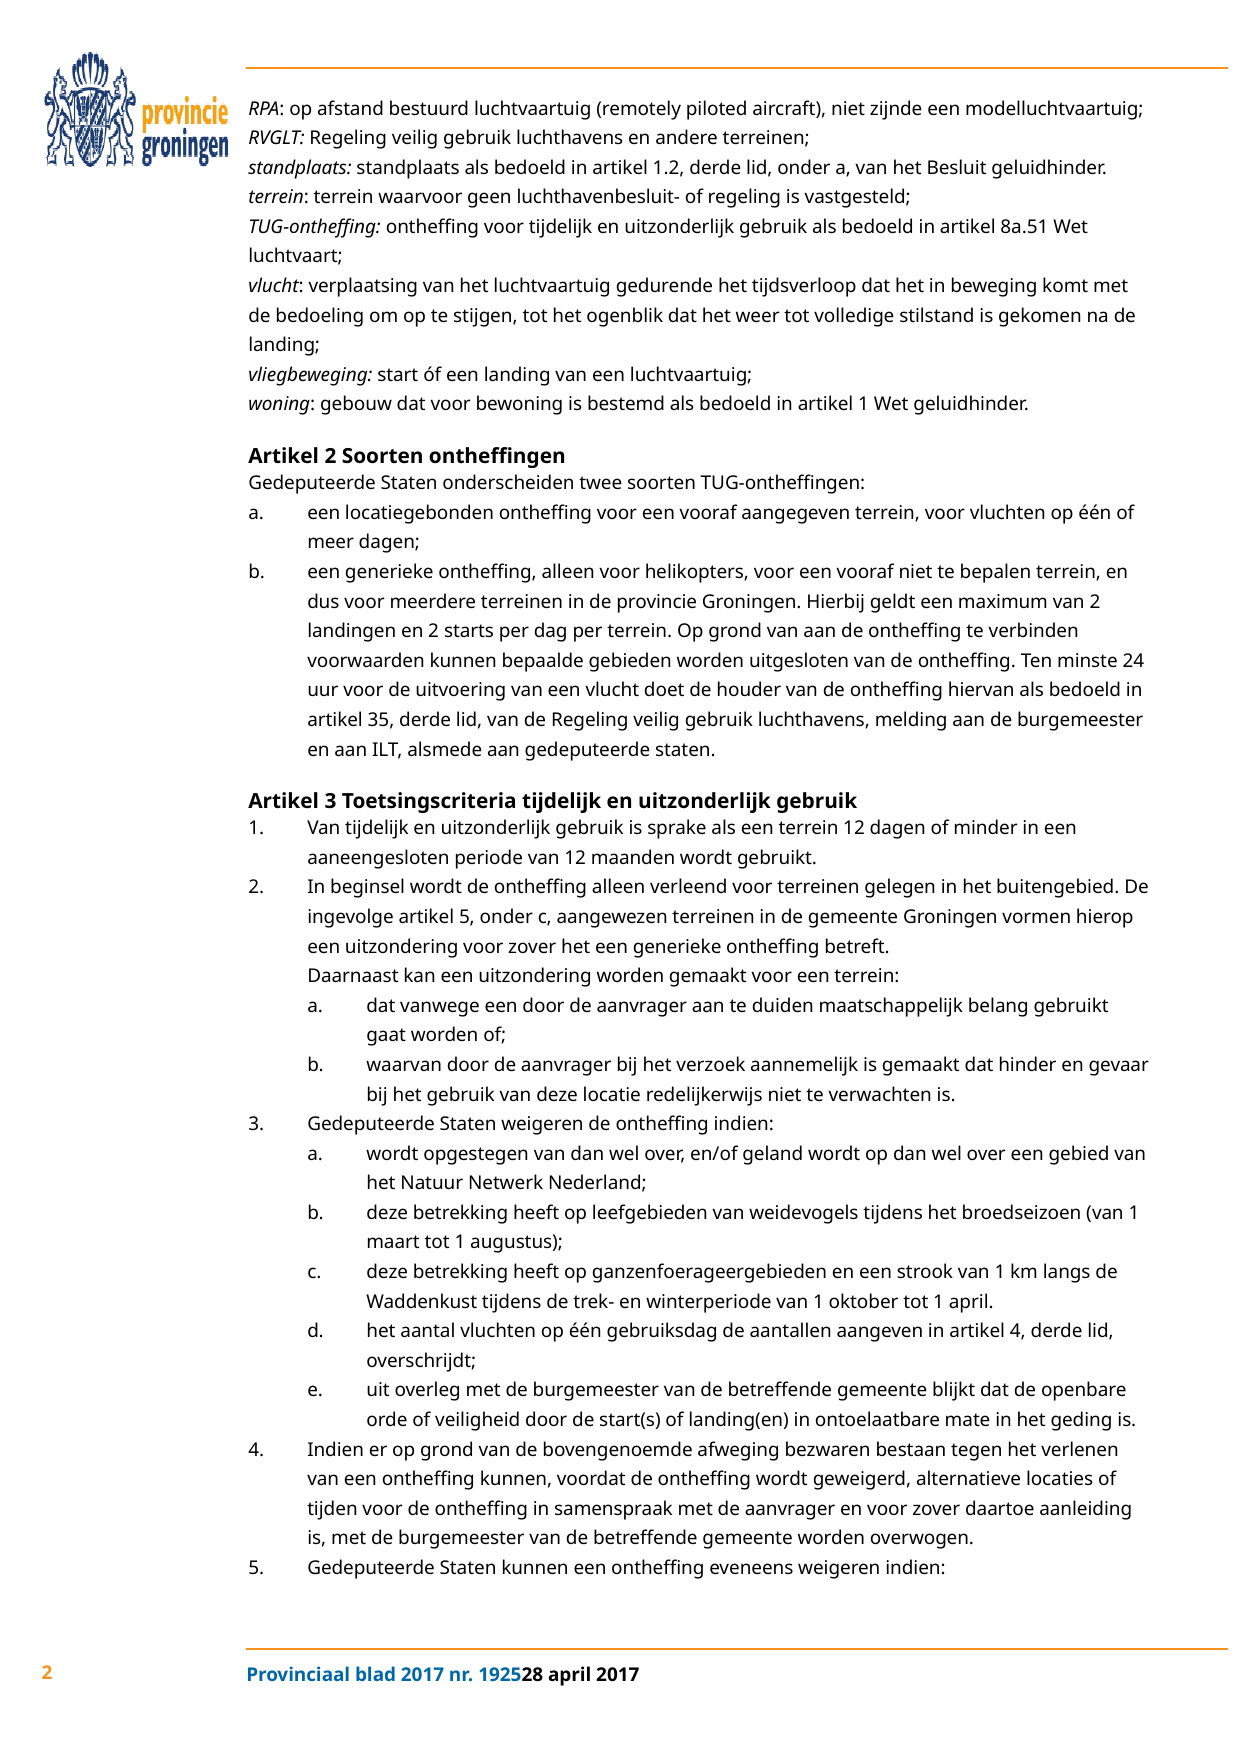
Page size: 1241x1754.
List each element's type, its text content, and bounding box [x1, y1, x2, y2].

text Artikel 3 Toetsingscriteria tijdelijk en uitzonderlijk gebruik [248, 786, 1152, 814]
list Indien er op grond van de bovengenoemde afweging bezwaren bestaan tegen het verlenen van een ontheffing kunnen, voordat de ontheffing wordt geweigerd, alternatieve locaties of tijden voor de ontheffing in samenspraak met de aanvrager en voor zover daartoe aanleiding is, met de burgemeester van de betreffende gemeente worden overwogen. [248, 1436, 1152, 1550]
text standplaats: standplaats als bedoeld in artikel 1.2, derde lid, onder a, van het Besluit geluidhinder. [248, 154, 1152, 180]
list Daarnaast kan een uitzondering worden gemaakt voor een terrein: [248, 962, 1152, 988]
list een generieke ontheffing, alleen voor helikopters, voor een vooraf niet te bepalen terrein, en dus voor meerdere terreinen in de provincie Groningen. Hierbij geldt een maximum van 2 landingen en 2 starts per dag per terrein. Op grond van aan de ontheffing te verbinden voorwaarden kunnen bepaalde gebieden worden uitgesloten van de ontheffing. Ten minste 24 uur voor de uitvoering van een vlucht doet de houder van de ontheffing hiervan als bedoeld in artikel 35, derde lid, van de Regeling veilig gebruik luchthavens, melding aan de burgemeester en aan ILT, alsmede aan gedeputeerde staten. [248, 558, 1152, 761]
list het aantal vluchten op één gebruiksdag de aantallen aangeven in artikel 4, derde lid, overschrijdt; [307, 1317, 1152, 1373]
list deze betrekking heeft op leefgebieden van weidevogels tijdens het broedseizoen (van 1 maart tot 1 augustus); [307, 1199, 1152, 1254]
text TUG-ontheffing: ontheffing voor tijdelijk en uitzonderlijk gebruik als bedoeld in artikel 8a.51 Wet luchtvaart; [248, 213, 1152, 268]
picture [41, 47, 231, 172]
text terrein: terrein waarvoor geen luchthavenbesluit- of regeling is vastgesteld; [248, 183, 1152, 209]
list waarvan door de aanvrager bij het verzoek aannemelijk is gemaakt dat hinder en gevaar bij het gebruik van deze locatie redelijkerwijs niet te verwachten is. [307, 1051, 1152, 1107]
text woning: gebouw dat voor bewoning is bestemd als bedoeld in artikel 1 Wet geluidhinder. [248, 391, 1152, 416]
list dat vanwege een door de aanvrager aan te duiden maatschappelijk belang gebruikt gaat worden of; [307, 992, 1152, 1047]
list Van tijdelijk en uitzonderlijk gebruik is sprake als een terrein 12 dagen of minder in een aaneengesloten periode van 12 maanden wordt gebruikt. [248, 814, 1152, 870]
text RPA: op afstand bestuurd luchtvaartuig (remotely piloted aircraft), niet zijnde een modelluchtvaartuig; [248, 95, 1152, 121]
list deze betrekking heeft op ganzenfoerageergebieden en een strook van 1 km langs de Waddenkust tijdens de trek- en winterperiode van 1 oktober tot 1 april. [307, 1258, 1152, 1314]
list Gedeputeerde Staten weigeren de ontheffing indien: [248, 1110, 1152, 1136]
text Artikel 2 Soorten ontheffingen [248, 441, 1152, 469]
text Gedeputeerde Staten onderscheiden twee soorten TUG-ontheffingen: [248, 469, 1152, 495]
list Gedeputeerde Staten kunnen een ontheffing eveneens weigeren indien: [248, 1554, 1152, 1580]
text vliegbeweging: start óf een landing van een luchtvaartuig; [248, 361, 1152, 387]
text RVGLT: Regeling veilig gebruik luchthavens en andere terreinen; [248, 124, 1152, 150]
list wordt opgestegen van dan wel over, en/of geland wordt op dan wel over een gebied van het Natuur Netwerk Nederland; [307, 1140, 1152, 1195]
list een locatiegebonden ontheffing voor een vooraf aangegeven terrein, voor vluchten op één of meer dagen; [248, 499, 1152, 554]
list In beginsel wordt de ontheffing alleen verleend voor terreinen gelegen in het buitengebied. De ingevolge artikel 5, onder c, aangewezen terreinen in de gemeente Groningen vormen hierop een uitzondering voor zover het een generieke ontheffing betreft. [248, 874, 1152, 959]
list uit overleg met de burgemeester van de betreffende gemeente blijkt dat de openbare orde of veiligheid door de start(s) of landing(en) in ontoelaatbare mate in het geding is. [307, 1377, 1152, 1432]
text vlucht: verplaatsing van het luchtvaartuig gedurende het tijdsverloop dat het in beweging komt met de bedoeling om op te stijgen, tot het ogenblik dat het weer tot volledige stilstand is gekomen na de landing; [248, 272, 1152, 357]
